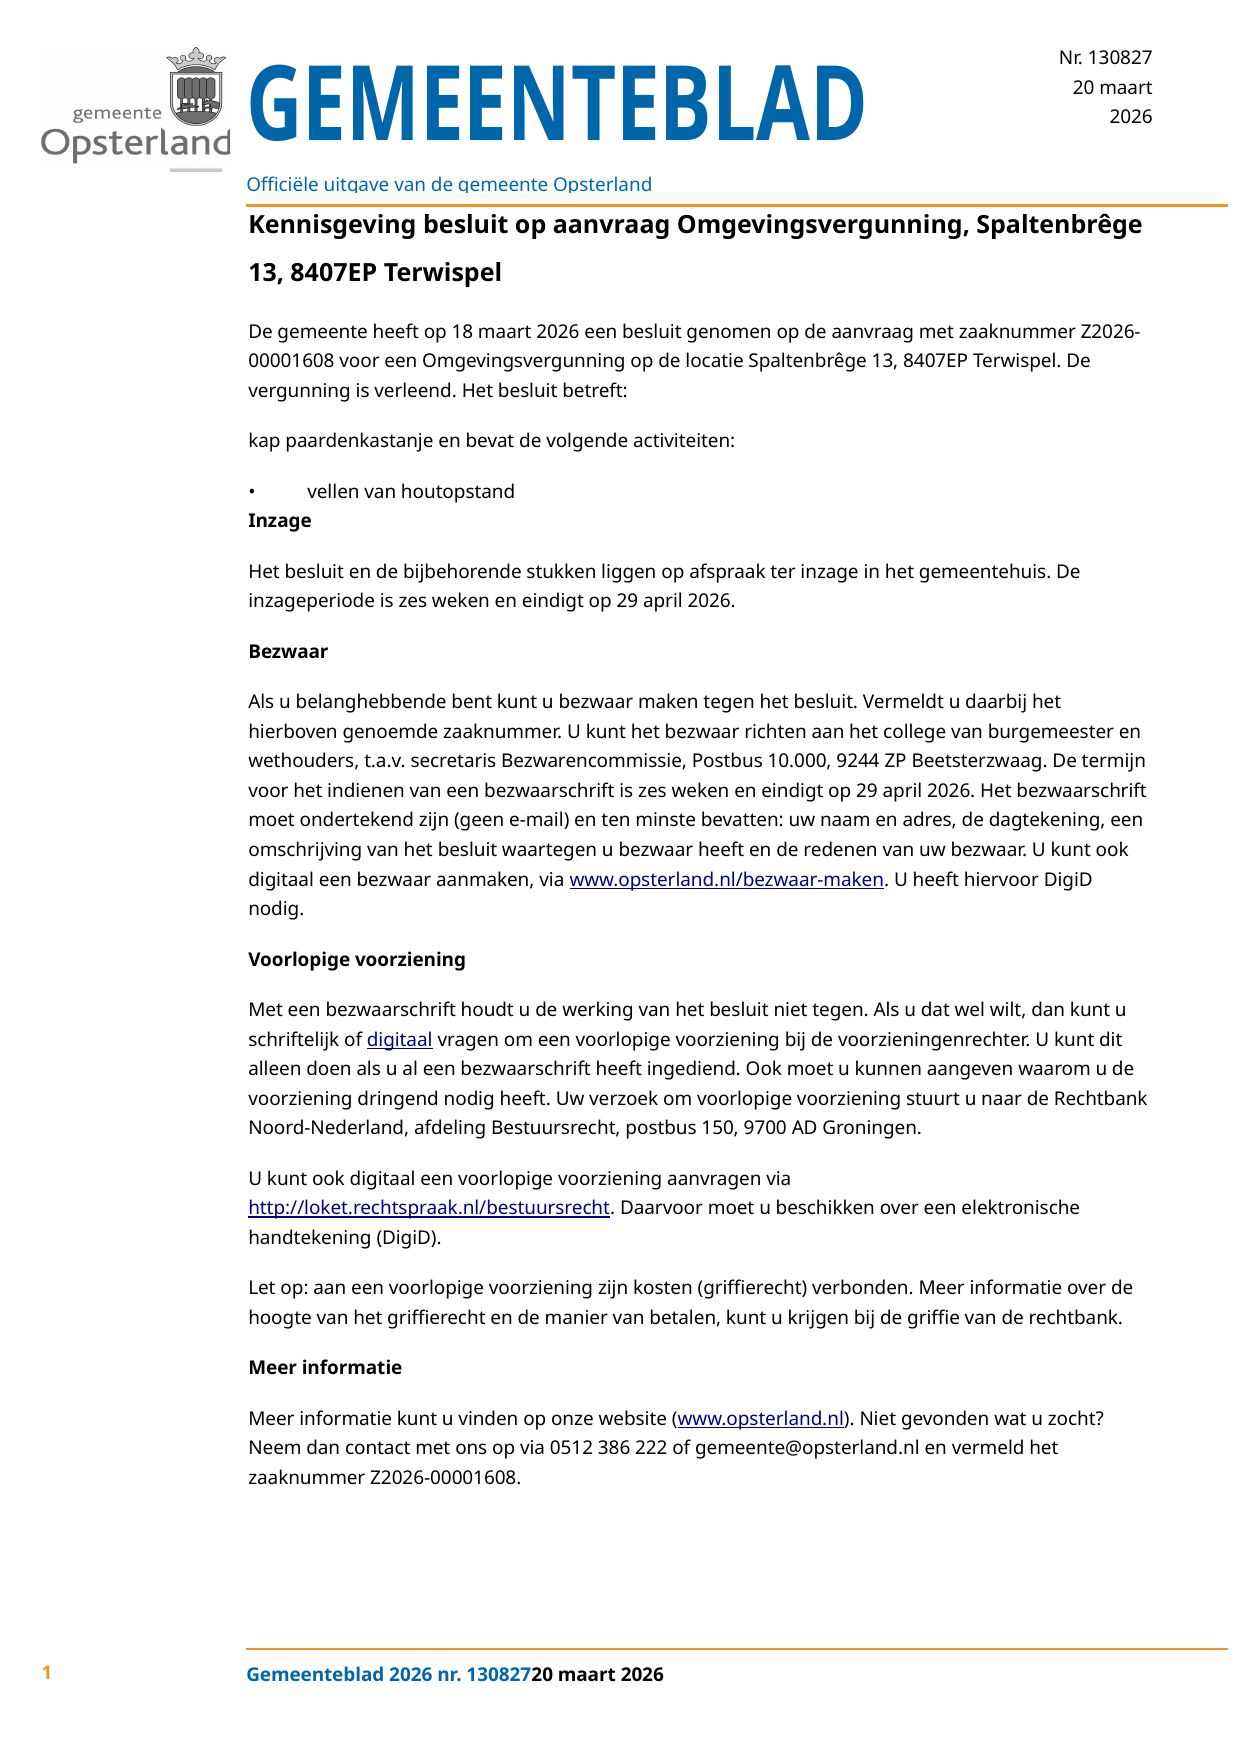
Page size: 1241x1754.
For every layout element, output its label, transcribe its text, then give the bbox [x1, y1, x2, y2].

text Meer informatie [248, 1354, 1152, 1380]
text Het besluit en de bijbehorende stukken liggen op afspraak ter inzage in het gemeentehuis. De inzageperiode is zes weken en eindigt op 29 april 2026. [248, 558, 1152, 613]
text Meer informatie kunt u vinden op onze website (www.opsterland.nl). Niet gevonden wat u zocht? Neem dan contact met ons op via 0512 386 222 of gemeente@opsterland.nl en vermeld het zaaknummer Z2026-00001608. [248, 1405, 1152, 1490]
text Met een bezwaarschrift houdt u de werking van het besluit niet tegen. Als u dat wel wilt, dan kunt u schriftelijk of digitaal vragen om een voorlopige voorziening bij de voorzieningenrechter. U kunt dit alleen doen als u al een bezwaarschrift heeft ingediend. Ook moet u kunnen aangeven waarom u de voorziening dringend nodig heeft. Uw verzoek om voorlopige voorziening stuurt u naar de Rechtbank Noord-Nederland, afdeling Bestuursrecht, postbus 150, 9700 AD Groningen. [248, 996, 1152, 1140]
text De gemeente heeft op 18 maart 2026 een besluit genomen op de aanvraag met zaaknummer Z2026-00001608 voor een Omgevingsvergunning op de locatie Spaltenbrêge 13, 8407EP Terwispel. De vergunning is verleend. Het besluit betreft: [248, 318, 1152, 403]
list vellen van houtopstand [248, 478, 1152, 504]
text U kunt ook digitaal een voorlopige voorziening aanvragen via http://loket.rechtspraak.nl/bestuursrecht. Daarvoor moet u beschikken over een elektronische handtekening (DigiD). [248, 1165, 1152, 1250]
picture [41, 47, 231, 172]
text Kennisgeving besluit op aanvraag Omgevingsvergunning, Spaltenbrêge 13, 8407EP Terwispel [248, 207, 1152, 288]
text Als u belanghebbende bent kunt u bezwaar maken tegen het besluit. Vermeldt u daarbij het hierboven genoemde zaaknummer. U kunt het bezwaar richten aan het college van burgemeester en wethouders, t.a.v. secretaris Bezwarencommissie, Postbus 10.000, 9244 ZP Beetsterzwaag. De termijn voor het indienen van een bezwaarschrift is zes weken en eindigt op 29 april 2026. Het bezwaarschrift moet ondertekend zijn (geen e-mail) en ten minste bevatten: uw naam en adres, de dagtekening, een omschrijving van het besluit waartegen u bezwaar heeft en de redenen van uw bezwaar. U kunt ook digitaal een bezwaar aanmaken, via www.opsterland.nl/bezwaar-maken. U heeft hiervoor DigiD nodig. [248, 688, 1152, 921]
text Voorlopige voorziening [248, 946, 1152, 972]
text kap paardenkastanje en bevat de volgende activiteiten: [248, 427, 1152, 453]
text Inzage [248, 507, 1152, 533]
text Bezwaar [248, 638, 1152, 664]
text Let op: aan een voorlopige voorziening zijn kosten (griffierecht) verbonden. Meer informatie over de hoogte van het griffierecht en de manier van betalen, kunt u krijgen bij de griffie van de rechtbank. [248, 1274, 1152, 1330]
